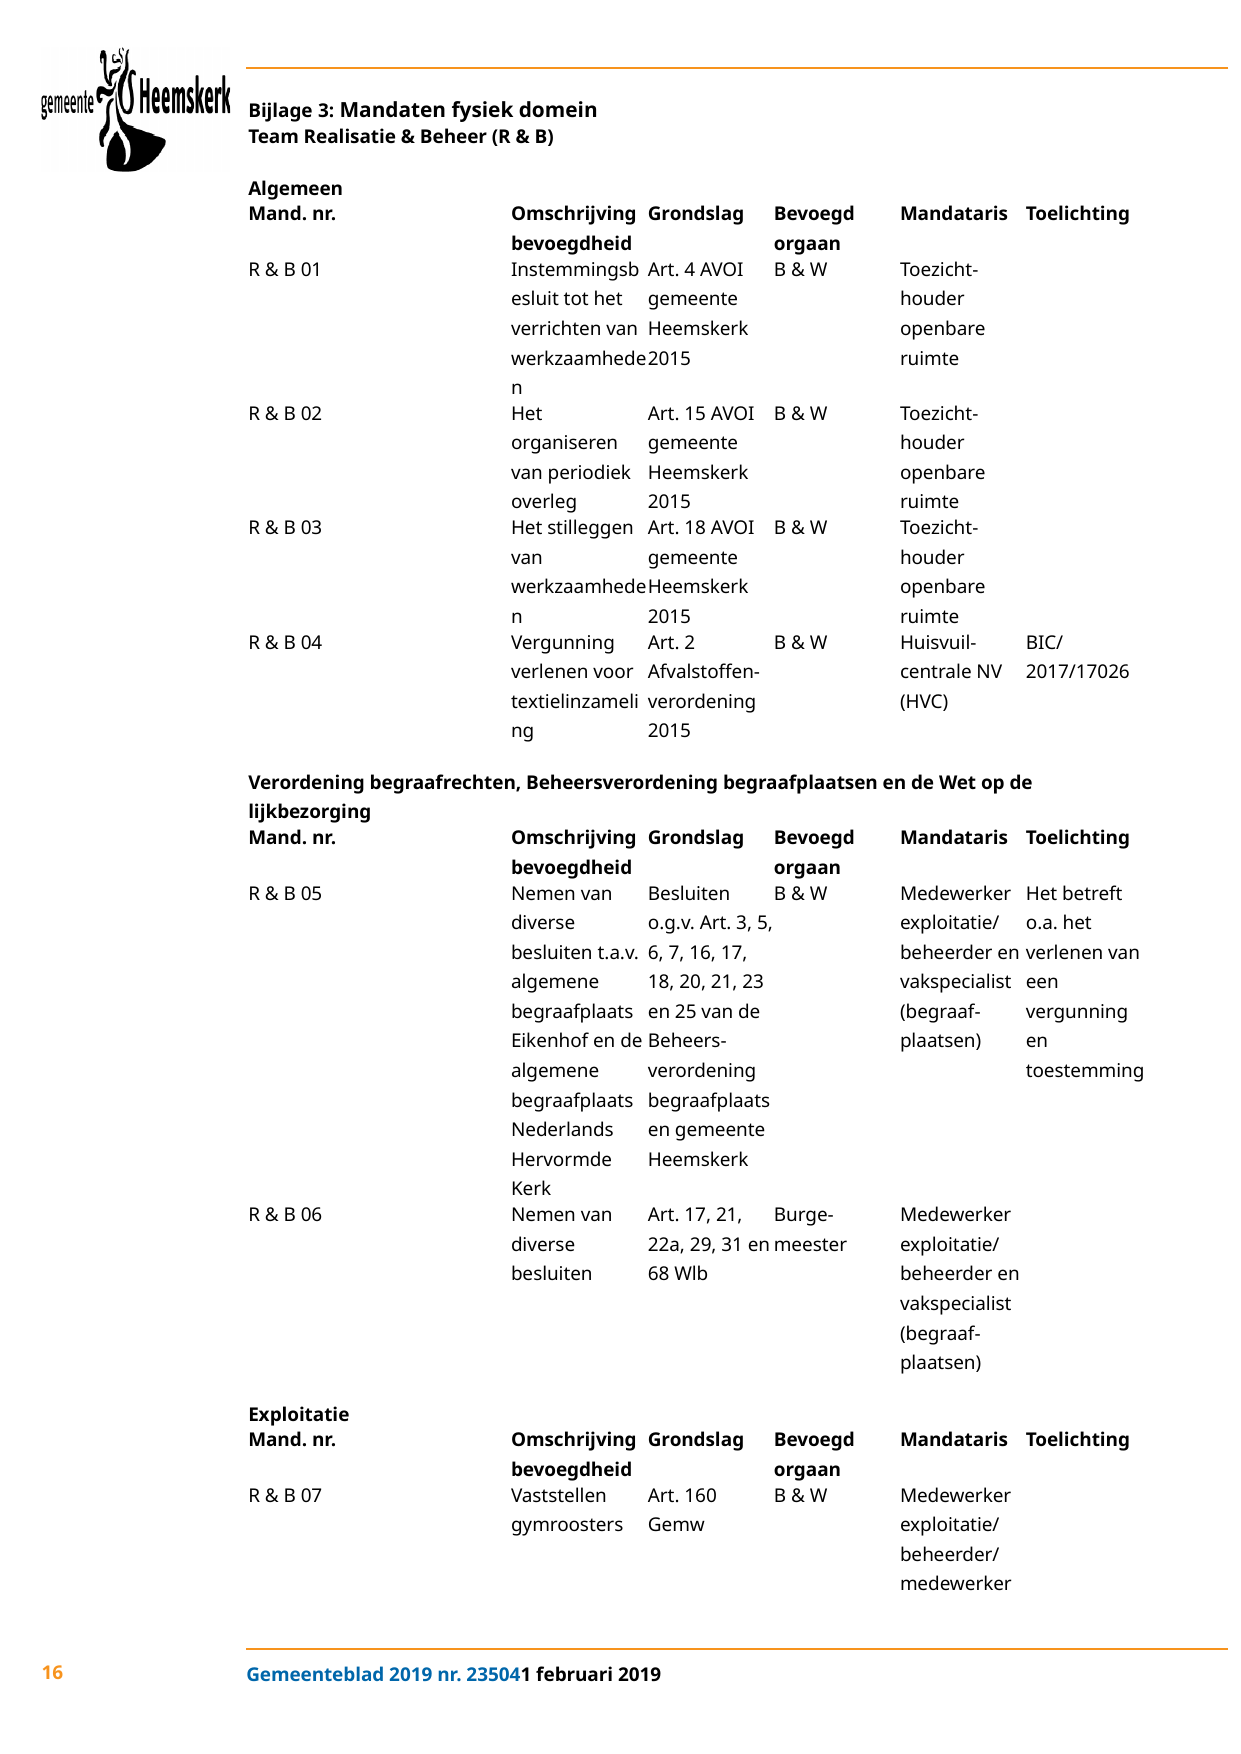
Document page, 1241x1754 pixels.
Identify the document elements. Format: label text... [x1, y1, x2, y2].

table_cell Het betreft o.a. het verlenen van een vergunning en toestemming [1026, 880, 1152, 1201]
table_cell [248, 1375, 1152, 1401]
table_cell Grondslag [648, 825, 774, 880]
table_cell Instemmingsbesluit tot het verrichten van werkzaamheden [511, 256, 648, 400]
picture [41, 47, 231, 172]
table_cell Mand. nr. [248, 201, 511, 256]
table_cell Bevoegd orgaan [774, 201, 900, 256]
table_cell [1026, 1482, 1152, 1596]
table_cell [900, 1401, 1026, 1426]
table_cell Medewerker exploitatie/ beheerder en vakspecialist (begraaf-plaatsen) [900, 1201, 1026, 1375]
table_cell Toelichting [1026, 825, 1152, 880]
table_cell Nemen van diverse besluiten [511, 1201, 648, 1375]
table_cell Huisvuil-centrale NV (HVC) [900, 629, 1026, 743]
table_cell Bevoegd orgaan [774, 825, 900, 880]
table_cell Het stilleggen van werkzaamheden [511, 515, 648, 629]
table_cell [248, 744, 1152, 769]
table_cell B & W [774, 256, 900, 400]
table_cell B & W [774, 515, 900, 629]
table_cell [648, 1401, 774, 1426]
table_cell BIC/2017/17026 [1026, 629, 1152, 743]
table_cell Grondslag [648, 201, 774, 256]
table_header Team Realisatie & Beheer (R & B) [248, 124, 1026, 149]
table_cell Art. 15 AVOI gemeente Heemskerk 2015 [648, 400, 774, 514]
table_cell Toezicht-houder openbare ruimte [900, 515, 1026, 629]
table_cell Medewerker exploitatie/ beheerder/ medewerker [900, 1482, 1026, 1596]
table_cell Nemen van diverse besluiten t.a.v. algemene begraafplaats Eikenhof en de algemene begraafplaats Nederlands Hervormde Kerk [511, 880, 648, 1201]
table_cell [1026, 175, 1152, 201]
table_cell Exploitatie [248, 1401, 648, 1426]
table_cell [1026, 256, 1152, 400]
table_cell Mand. nr. [248, 1426, 511, 1482]
table_cell Mandataris [900, 825, 1026, 880]
table_cell [1026, 1201, 1152, 1375]
table_cell Omschrijving bevoegdheid [511, 825, 648, 880]
table_cell Art. 18 AVOI gemeente Heemskerk 2015 [648, 515, 774, 629]
table_cell R & B 05 [248, 880, 511, 1201]
table_cell [648, 175, 774, 201]
table_cell Bevoegd orgaan [774, 1426, 900, 1482]
table_cell B & W [774, 1482, 900, 1596]
table_cell [248, 149, 1152, 175]
table_cell Toelichting [1026, 1426, 1152, 1482]
table_cell Het organiseren van periodiek overleg [511, 400, 648, 514]
table_cell Burge-meester [774, 1201, 900, 1375]
table_cell Toezicht-houder openbare ruimte [900, 400, 1026, 514]
table_cell Vergunning verlenen voor textielinzameling [511, 629, 648, 743]
table_cell Toelichting [1026, 201, 1152, 256]
table_cell Besluiten o.g.v. Art. 3, 5, 6, 7, 16, 17, 18, 20, 21, 23 en 25 van de Beheers-verordening begraafplaatsen gemeente Heemskerk [648, 880, 774, 1201]
table_cell R & B 04 [248, 629, 511, 743]
table_cell R & B 01 [248, 256, 511, 400]
table_cell Vaststellen gymroosters [511, 1482, 648, 1596]
table_cell Algemeen [248, 175, 648, 201]
table_cell Art. 160 Gemw [648, 1482, 774, 1596]
table_cell Art. 17, 21, 22a, 29, 31 en 68 Wlb [648, 1201, 774, 1375]
table_cell Toezicht-houder openbare ruimte [900, 256, 1026, 400]
table_cell R & B 07 [248, 1482, 511, 1596]
table_cell R & B 03 [248, 515, 511, 629]
table_cell Omschrijving bevoegdheid [511, 201, 648, 256]
table_cell Mandataris [900, 1426, 1026, 1482]
table_cell Mand. nr. [248, 825, 511, 880]
text Bijlage 3: Mandaten fysiek domein [248, 95, 1152, 123]
table_header [1026, 124, 1152, 149]
table_cell B & W [774, 880, 900, 1201]
table_cell Omschrijving bevoegdheid [511, 1426, 648, 1482]
table_cell Art. 4 AVOI gemeente Heemskerk 2015 [648, 256, 774, 400]
table_cell [1026, 515, 1152, 629]
table_cell [1026, 1401, 1152, 1426]
table_cell R & B 06 [248, 1201, 511, 1375]
table_cell B & W [774, 400, 900, 514]
table_cell [1026, 400, 1152, 514]
table_cell Grondslag [648, 1426, 774, 1482]
table_cell R & B 02 [248, 400, 511, 514]
table_cell Art. 2 Afvalstoffen-verordening 2015 [648, 629, 774, 743]
table_cell Mandataris [900, 201, 1026, 256]
table_cell [900, 175, 1026, 201]
table_cell [774, 1401, 900, 1426]
table_cell Medewerker exploitatie/ beheerder en vakspecialist (begraaf-plaatsen) [900, 880, 1026, 1201]
table_cell [774, 175, 900, 201]
table_cell B & W [774, 629, 900, 743]
table_cell Verordening begraafrechten, Beheersverordening begraafplaatsen en de Wet op de lijkbezorging [248, 769, 1152, 824]
